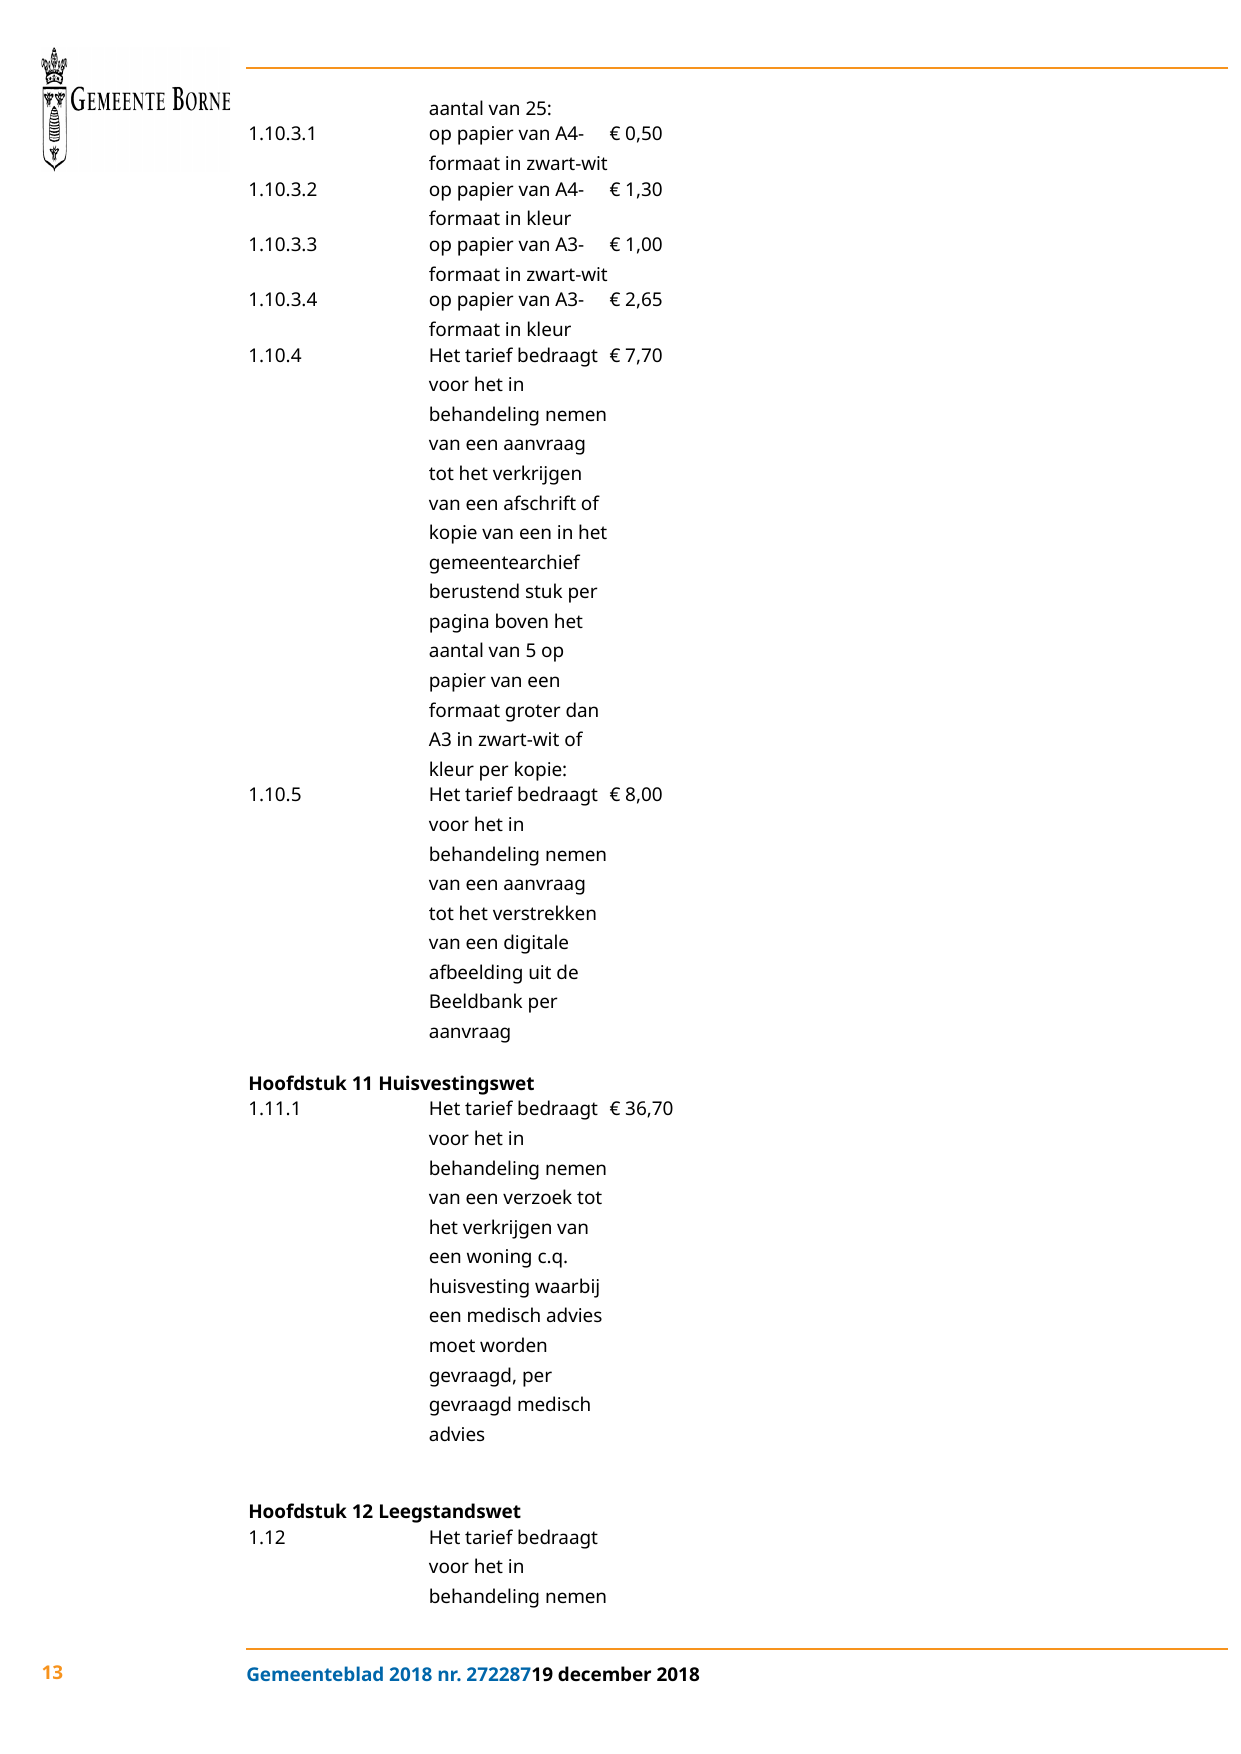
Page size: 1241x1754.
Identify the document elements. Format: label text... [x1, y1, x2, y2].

table_cell € 0,50 [609, 121, 790, 176]
table_cell aantal van 25: [429, 95, 609, 121]
table_cell 1.11.1 [248, 1096, 429, 1447]
table_cell € 1,30 [609, 176, 790, 231]
table_cell 1.10.3.1 [248, 121, 429, 176]
table_cell € 8,00 [609, 782, 790, 1044]
table_cell Hoofdstuk 12 Leegstandswet [248, 1498, 609, 1524]
table_cell [609, 1447, 790, 1472]
table_cell € 36,70 [609, 1096, 790, 1447]
table_cell [609, 1044, 790, 1070]
table_cell Het tarief bedraagt voor het in behandeling nemen van een verzoek tot het verkrijgen van een woning c.q. huisvesting waarbij een medisch advies moet worden gevraagd, per gevraagd medisch advies [429, 1096, 609, 1447]
table_cell 1.10.4 [248, 342, 429, 782]
table_cell Het tarief bedraagt voor het in behandeling nemen van een aanvraag tot het verstrekken van een digitale afbeelding uit de Beeldbank per aanvraag [429, 782, 609, 1044]
table_cell [248, 1044, 429, 1070]
table_cell € 2,65 [609, 286, 790, 342]
table_cell [429, 1044, 609, 1070]
table_cell [609, 95, 790, 121]
table_cell € 7,70 [609, 342, 790, 782]
table_cell [609, 1473, 790, 1498]
table_cell 1.10.3.3 [248, 231, 429, 286]
table_cell 1.10.3.4 [248, 286, 429, 342]
table_cell [429, 1447, 609, 1472]
table_cell op papier van A4-formaat in zwart-wit [429, 121, 609, 176]
table_cell [248, 1447, 429, 1472]
table_cell op papier van A3-formaat in zwart-wit [429, 231, 609, 286]
table_cell € 1,00 [609, 231, 790, 286]
table_cell 1.10.3.2 [248, 176, 429, 231]
table_cell Hoofdstuk 11 Huisvestingswet [248, 1070, 609, 1096]
table_cell 1.12 [248, 1524, 429, 1609]
table_cell 1.10.5 [248, 782, 429, 1044]
table_cell Het tarief bedraagt voor het in behandeling nemen van een aanvraag tot het verkrijgen van een afschrift of kopie van een in het gemeentearchief berustend stuk per pagina boven het aantal van 5 op papier van een formaat groter dan A3 in zwart-wit of kleur per kopie: [429, 342, 609, 782]
picture [41, 47, 231, 172]
table_cell op papier van A3-formaat in kleur [429, 286, 609, 342]
table_cell Het tarief bedraagt voor het in behandeling nemen [429, 1524, 609, 1609]
table_cell [248, 95, 429, 121]
table_cell [609, 1498, 790, 1524]
table_cell op papier van A4-formaat in kleur [429, 176, 609, 231]
table_cell [609, 1070, 790, 1096]
table_cell [609, 1524, 790, 1609]
table_cell [429, 1473, 609, 1498]
table_cell [248, 1473, 429, 1498]
